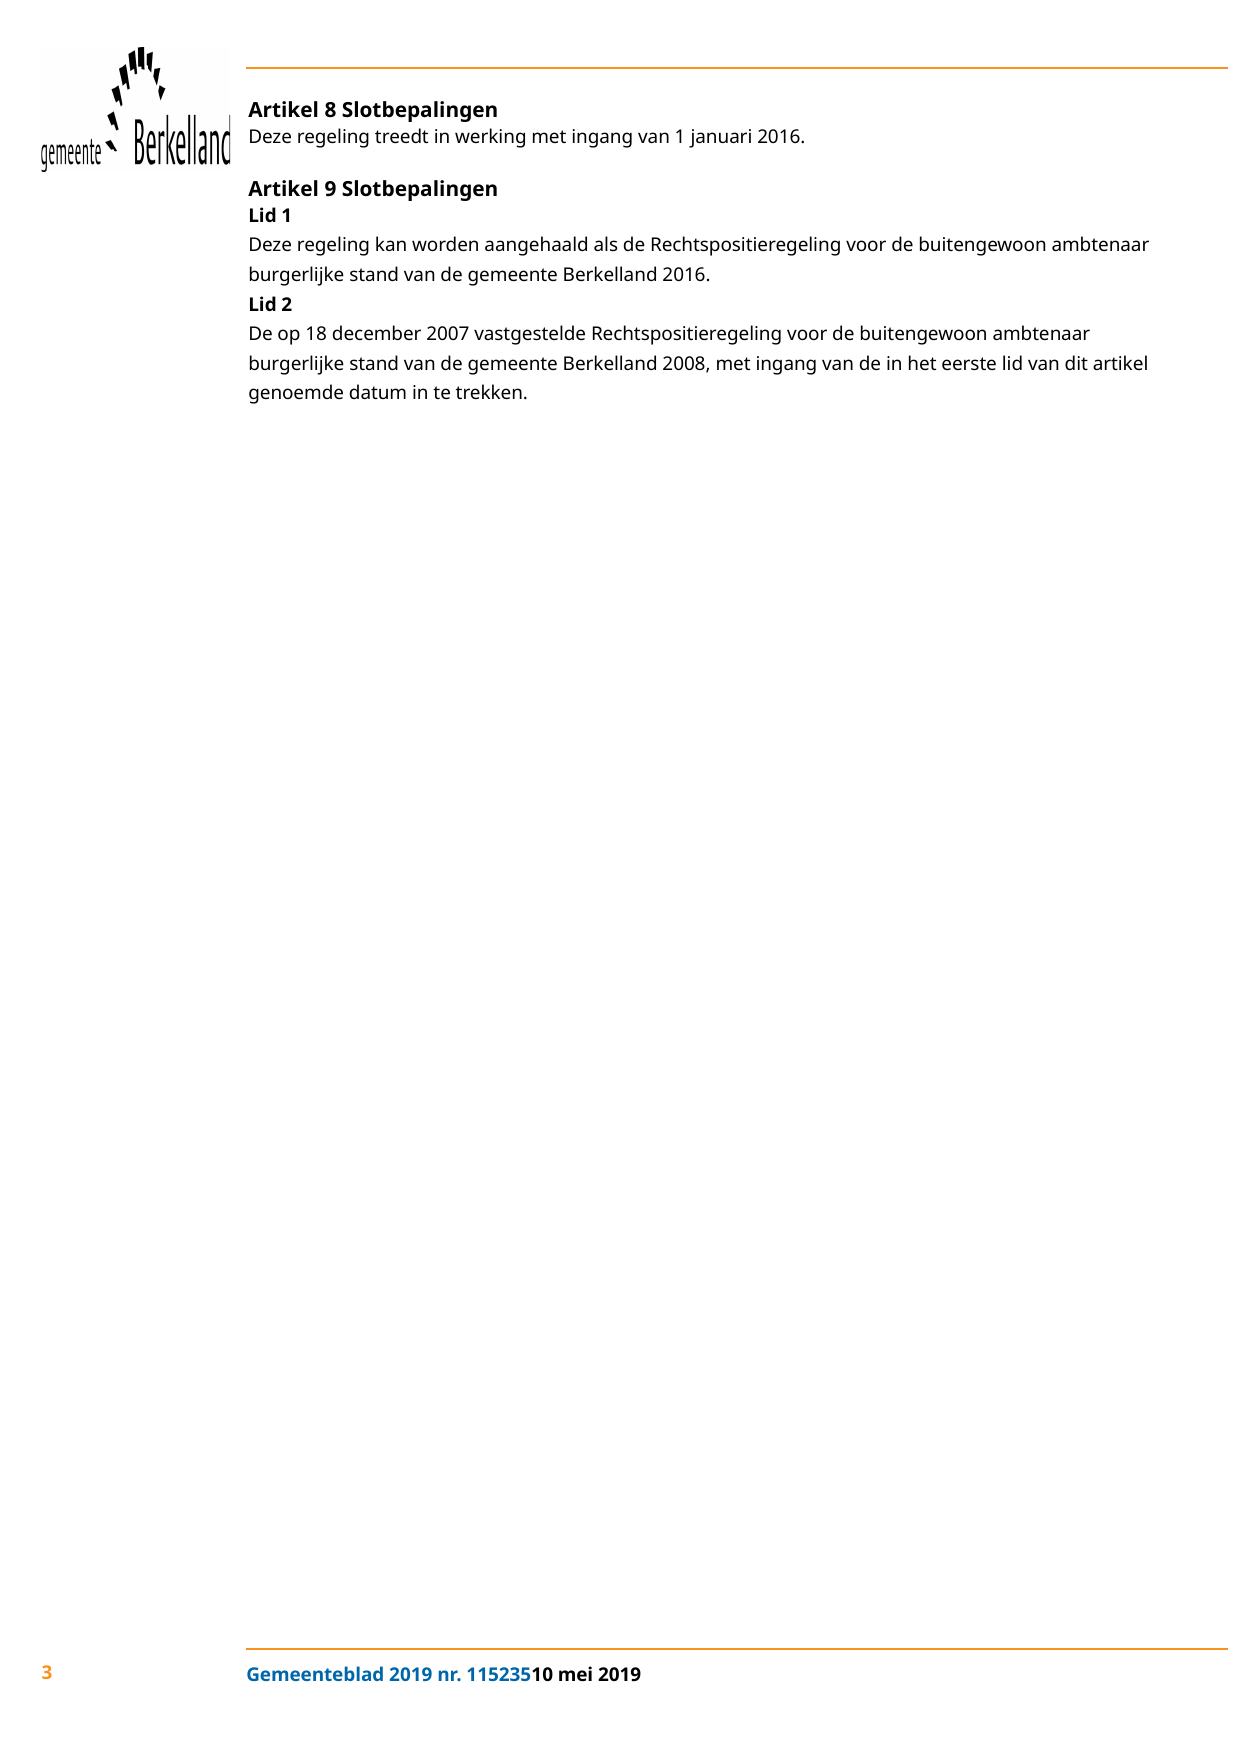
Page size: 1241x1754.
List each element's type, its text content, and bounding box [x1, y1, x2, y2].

text De op 18 december 2007 vastgestelde Rechtspositieregeling voor de buitengewoon ambtenaar burgerlijke stand van de gemeente Berkelland 2008, met ingang van de in het eerste lid van dit artikel genoemde datum in te trekken. [248, 320, 1152, 405]
text Deze regeling kan worden aangehaald als de Rechtspositieregeling voor de buitengewoon ambtenaar burgerlijke stand van de gemeente Berkelland 2016. [248, 232, 1152, 287]
text Lid 1 [248, 202, 1152, 228]
text Lid 2 [248, 291, 1152, 317]
text Artikel 9 Slotbepalingen [248, 174, 1152, 202]
text Artikel 8 Slotbepalingen [248, 95, 1152, 123]
picture [41, 47, 231, 172]
text Deze regeling treedt in werking met ingang van 1 januari 2016. [248, 123, 1152, 149]
